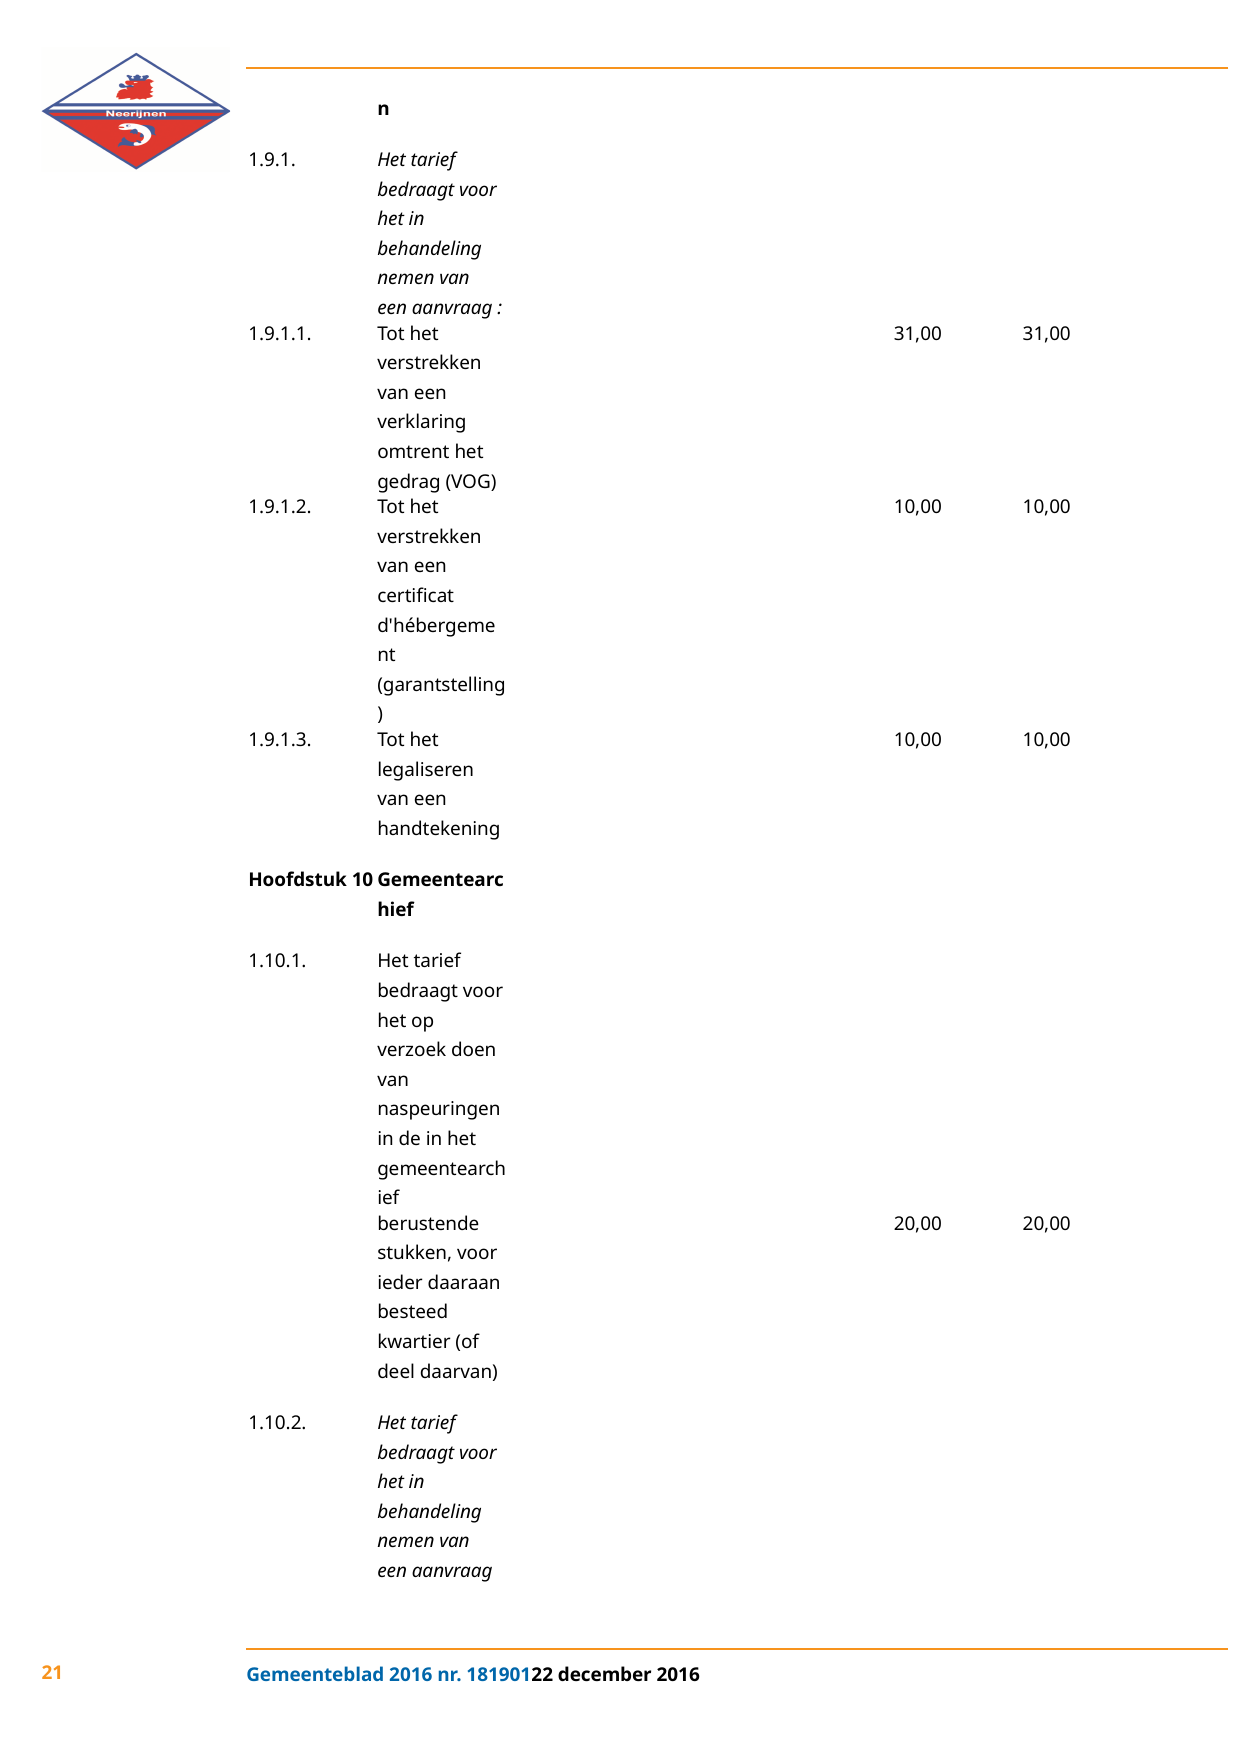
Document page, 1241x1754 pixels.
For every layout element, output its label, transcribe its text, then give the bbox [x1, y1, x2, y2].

table_cell [1023, 867, 1152, 922]
table_cell [764, 841, 893, 867]
table_cell 20,00 [894, 1210, 1022, 1384]
table_cell [894, 121, 1022, 146]
table_cell Gemeentearchief [377, 867, 506, 922]
table_cell [894, 1384, 1022, 1409]
table_cell [506, 320, 635, 493]
table_cell [635, 1409, 764, 1583]
table_cell [764, 726, 893, 841]
table_cell 1.9.1.2. [248, 494, 377, 726]
table_header n [377, 95, 506, 121]
table_header [635, 95, 764, 121]
table_cell 1.9.1.1. [248, 320, 377, 493]
table_cell 1.10.1. [248, 948, 377, 1210]
table_header [506, 95, 635, 121]
table_cell [764, 948, 893, 1210]
table_cell [506, 494, 635, 726]
table_cell [635, 121, 764, 146]
table_cell [248, 1210, 377, 1384]
table_cell [894, 841, 1022, 867]
table_cell [506, 841, 635, 867]
table_cell [506, 1384, 635, 1409]
table_cell [635, 948, 764, 1210]
table_cell 31,00 [1023, 320, 1152, 493]
table_cell [635, 922, 764, 948]
table_cell 10,00 [894, 726, 1022, 841]
table_cell [1023, 146, 1152, 320]
table_cell [377, 1384, 506, 1409]
table_cell [764, 121, 893, 146]
table_cell [506, 922, 635, 948]
table_cell [764, 1210, 893, 1384]
table_cell [764, 320, 893, 493]
table_cell [635, 867, 764, 922]
table_cell [635, 841, 764, 867]
table_cell [764, 146, 893, 320]
table_cell [764, 1384, 893, 1409]
table_cell [1023, 1384, 1152, 1409]
table_cell 20,00 [1023, 1210, 1152, 1384]
table_cell [248, 922, 377, 948]
table_cell [894, 146, 1022, 320]
table_cell 1.9.1. [248, 146, 377, 320]
table_cell [764, 494, 893, 726]
table_header [248, 95, 377, 121]
table_cell [506, 867, 635, 922]
table_cell [1023, 841, 1152, 867]
table_cell [506, 146, 635, 320]
table_cell [635, 146, 764, 320]
table_cell [635, 320, 764, 493]
table_cell 10,00 [894, 494, 1022, 726]
table_cell 10,00 [1023, 494, 1152, 726]
table_cell [248, 121, 377, 146]
table_cell [506, 726, 635, 841]
table_cell [1023, 922, 1152, 948]
table_cell 10,00 [1023, 726, 1152, 841]
table_cell [635, 1210, 764, 1384]
table_cell Tot het verstrekken van een verklaring omtrent het gedrag (VOG) [377, 320, 506, 493]
table_cell [1023, 121, 1152, 146]
table_cell [248, 841, 377, 867]
table_cell [894, 948, 1022, 1210]
table_header [1023, 95, 1152, 121]
table_cell [377, 922, 506, 948]
table_cell [894, 1409, 1022, 1583]
table_header [764, 95, 893, 121]
table_cell [635, 494, 764, 726]
table_cell [506, 1409, 635, 1583]
table_cell [764, 1409, 893, 1583]
table_cell Tot het legaliseren van een handtekening [377, 726, 506, 841]
table_cell [248, 1384, 377, 1409]
table_cell [1023, 1409, 1152, 1583]
table_cell [377, 121, 506, 146]
table_cell 1.10.2. [248, 1409, 377, 1583]
table_cell Het tarief bedraagt voor het in behandeling nemen van een aanvraag : [377, 146, 506, 320]
table_cell [506, 948, 635, 1210]
table_cell [506, 121, 635, 146]
table_cell 31,00 [894, 320, 1022, 493]
table_cell berustende stukken, voor ieder daaraan besteed kwartier (of deel daarvan) [377, 1210, 506, 1384]
table_cell [764, 867, 893, 922]
table_cell [894, 867, 1022, 922]
table_cell Hoofdstuk 10 [248, 867, 377, 922]
table_cell Tot het verstrekken van een certificat d'hébergement (garantstelling) [377, 494, 506, 726]
table_cell Het tarief bedraagt voor het in behandeling nemen van een aanvraag [377, 1409, 506, 1583]
table_cell 1.9.1.3. [248, 726, 377, 841]
table_cell [635, 726, 764, 841]
table_cell [894, 922, 1022, 948]
table_cell [506, 1210, 635, 1384]
picture [41, 47, 231, 172]
table_cell [764, 922, 893, 948]
table_cell Het tarief bedraagt voor het op verzoek doen van naspeuringen in de in het gemeentearchief [377, 948, 506, 1210]
table_cell [1023, 948, 1152, 1210]
table_header [894, 95, 1022, 121]
table_cell [635, 1384, 764, 1409]
table_cell [377, 841, 506, 867]
